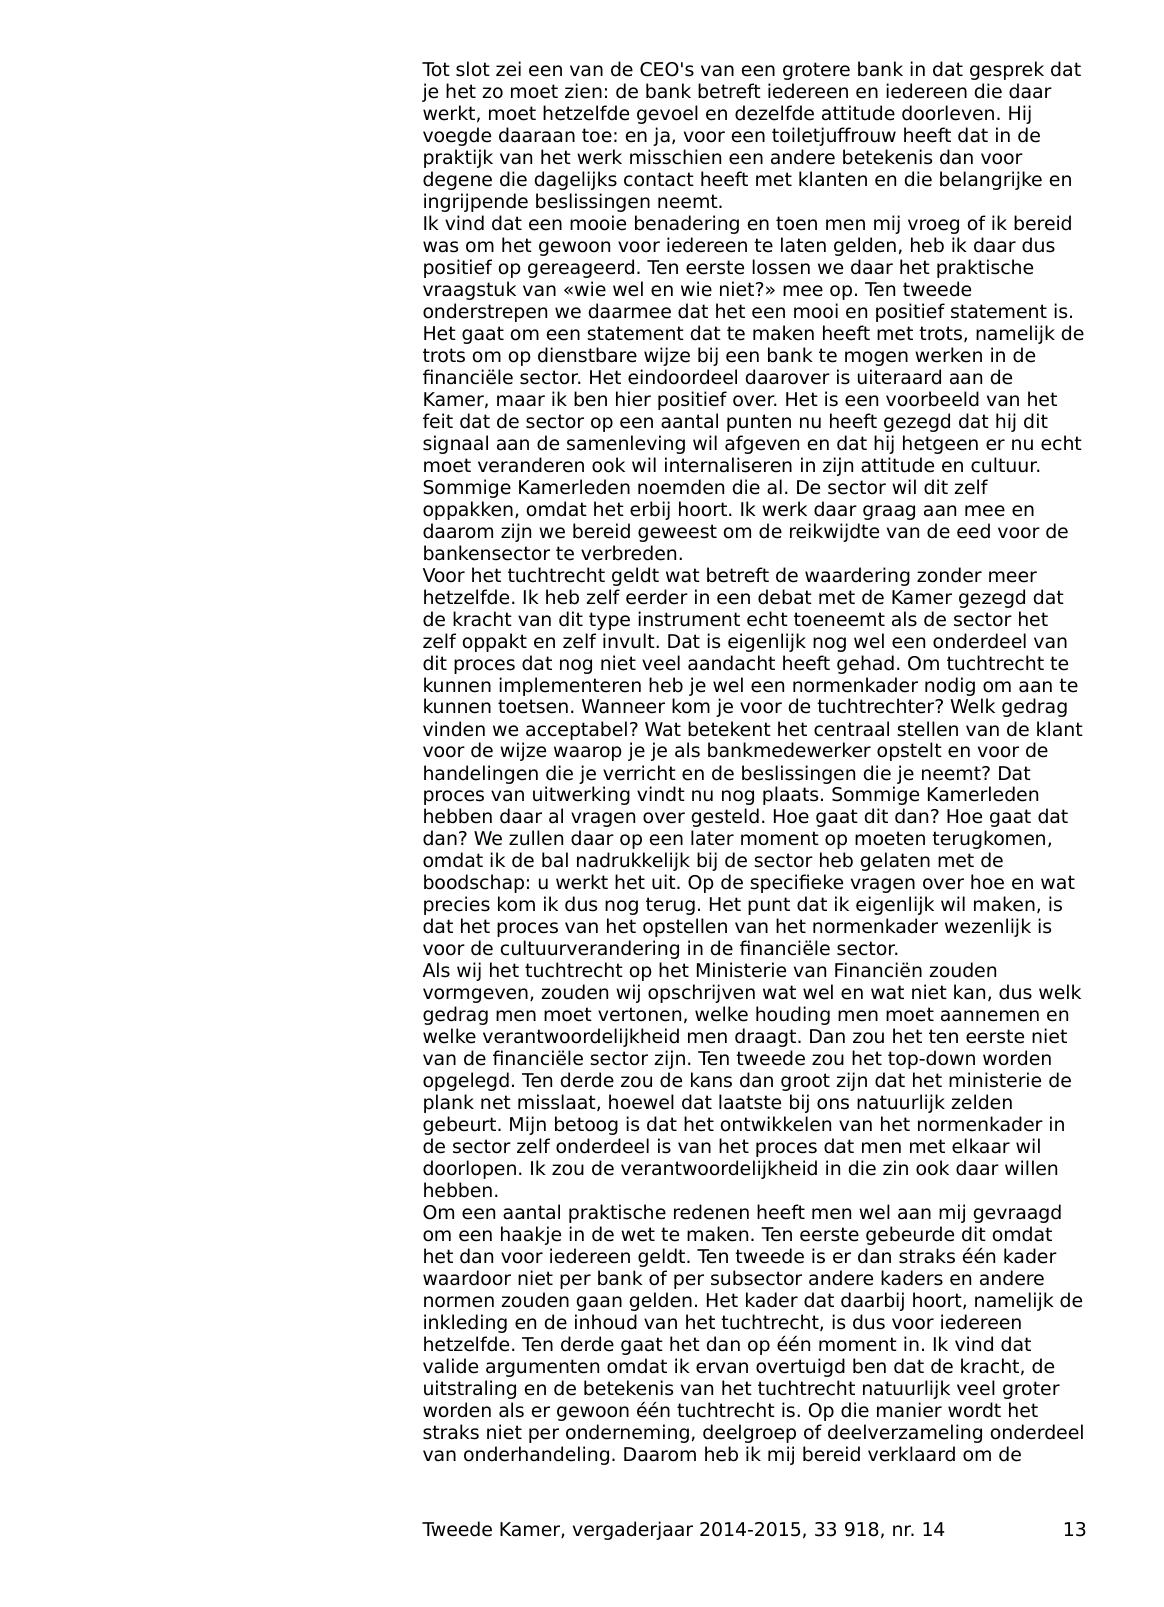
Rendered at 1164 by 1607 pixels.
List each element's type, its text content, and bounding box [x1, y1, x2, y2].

text Om een aantal praktische redenen heeft men wel aan mij gevraagd om een haakje in de wet te maken. Ten eerste gebeurde dit omdat het dan voor iedereen geldt. Ten tweede is er dan straks één kader waardoor niet per bank of per subsector andere kaders en andere normen zouden gaan gelden. Het kader dat daarbij hoort, namelijk de inkleding en de inhoud van het tuchtrecht, is dus voor iedereen hetzelfde. Ten derde gaat het dan op één moment in. Ik vind dat valide argumenten omdat ik ervan overtuigd ben dat de kracht, de uitstraling en de betekenis van het tuchtrecht natuurlijk veel groter worden als er gewoon één tuchtrecht is. Op die manier wordt het straks niet per onderneming, deelgroep of deelverzameling onderdeel van onderhandeling. Daarom heb ik mij bereid verklaard om de [422, 1202, 1087, 1466]
text Voor het tuchtrecht geldt wat betreft de waardering zonder meer hetzelfde. Ik heb zelf eerder in een debat met de Kamer gezegd dat de kracht van dit type instrument echt toeneemt als de sector het zelf oppakt en zelf invult. Dat is eigenlijk nog wel een onderdeel van dit proces dat nog niet veel aandacht heeft gehad. Om tuchtrecht te kunnen implementeren heb je wel een normenkader nodig om aan te kunnen toetsen. Wanneer kom je voor de tuchtrechter? Welk gedrag vinden we acceptabel? Wat betekent het centraal stellen van de klant voor de wijze waarop je je als bankmedewerker opstelt en voor de handelingen die je verricht en de beslissingen die je neemt? Dat proces van uitwerking vindt nu nog plaats. Sommige Kamerleden hebben daar al vragen over gesteld. Hoe gaat dit dan? Hoe gaat dat dan? We zullen daar op een later moment op moeten terugkomen, omdat ik de bal nadrukkelijk bij de sector heb gelaten met de boodschap: u werkt het uit. Op de specifieke vragen over hoe en wat precies kom ik dus nog terug. Het punt dat ik eigenlijk wil maken, is dat het proces van het opstellen van het normenkader wezenlijk is voor de cultuurverandering in de financiële sector. [422, 564, 1087, 960]
text Als wij het tuchtrecht op het Ministerie van Financiën zouden vormgeven, zouden wij opschrijven wat wel en wat niet kan, dus welk gedrag men moet vertonen, welke houding men moet aannemen en welke verantwoordelijkheid men draagt. Dan zou het ten eerste niet van de financiële sector zijn. Ten tweede zou het top-down worden opgelegd. Ten derde zou de kans dan groot zijn dat het ministerie de plank net misslaat, hoewel dat laatste bij ons natuurlijk zelden gebeurt. Mijn betoog is dat het ontwikkelen van het normenkader in de sector zelf onderdeel is van het proces dat men met elkaar wil doorlopen. Ik zou de verantwoordelijkheid in die zin ook daar willen hebben. [422, 960, 1087, 1202]
text Ik vind dat een mooie benadering en toen men mij vroeg of ik bereid was om het gewoon voor iedereen te laten gelden, heb ik daar dus positief op gereageerd. Ten eerste lossen we daar het praktische vraagstuk van «wie wel en wie niet?» mee op. Ten tweede onderstrepen we daarmee dat het een mooi en positief statement is. Het gaat om een statement dat te maken heeft met trots, namelijk de trots om op dienstbare wijze bij een bank te mogen werken in de financiële sector. Het eindoordeel daarover is uiteraard aan de Kamer, maar ik ben hier positief over. Het is een voorbeeld van het feit dat de sector op een aantal punten nu heeft gezegd dat hij dit signaal aan de samenleving wil afgeven en dat hij hetgeen er nu echt moet veranderen ook wil internaliseren in zijn attitude en cultuur. Sommige Kamerleden noemden die al. De sector wil dit zelf oppakken, omdat het erbij hoort. Ik werk daar graag aan mee en daarom zijn we bereid geweest om de reikwijdte van de eed voor de bankensector te verbreden. [422, 213, 1087, 564]
text Tot slot zei een van de CEO's van een grotere bank in dat gesprek dat je het zo moet zien: de bank betreft iedereen en iedereen die daar werkt, moet hetzelfde gevoel en dezelfde attitude doorleven. Hij voegde daaraan toe: en ja, voor een toiletjuffrouw heeft dat in de praktijk van het werk misschien een andere betekenis dan voor degene die dagelijks contact heeft met klanten en die belangrijke en ingrijpende beslissingen neemt. [422, 59, 1087, 213]
